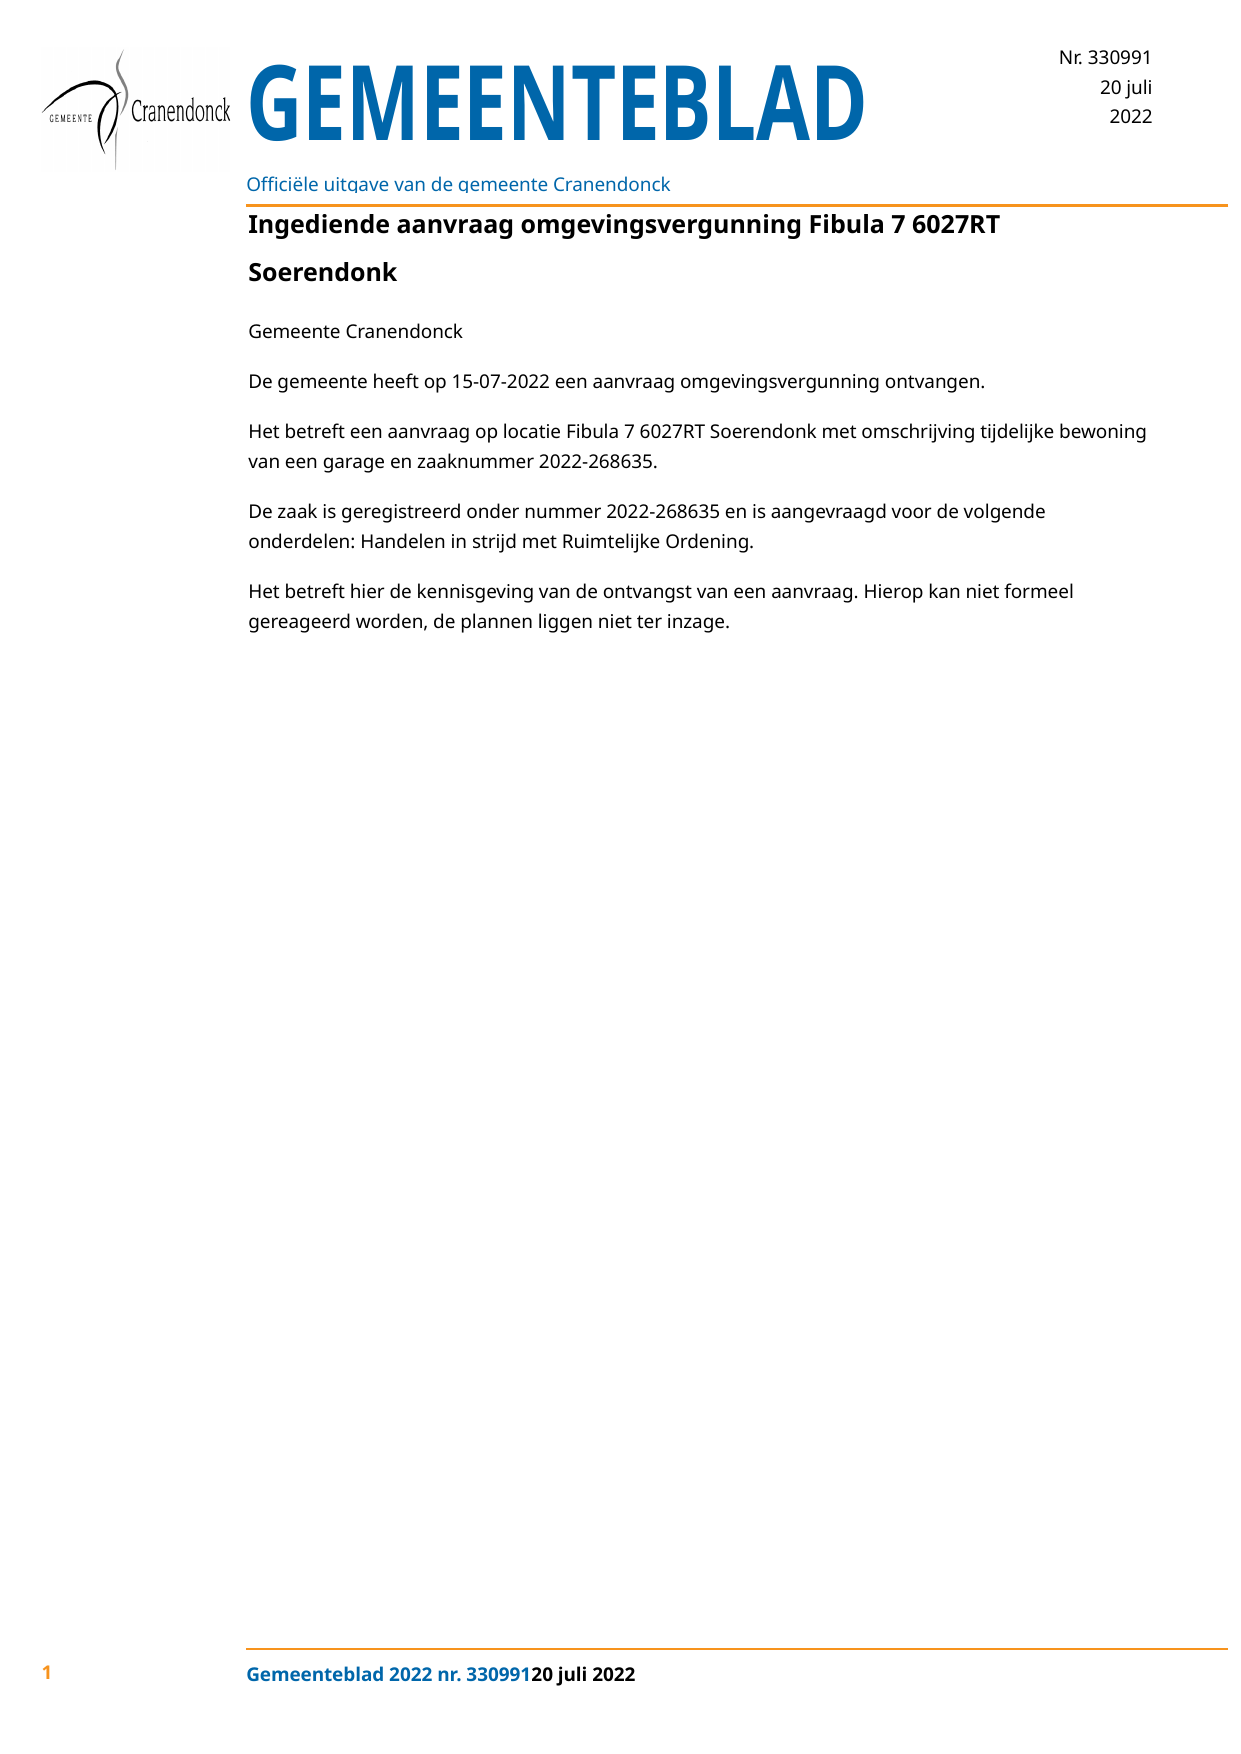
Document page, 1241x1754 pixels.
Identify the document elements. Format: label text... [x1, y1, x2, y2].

text Het betreft een aanvraag op locatie Fibula 7 6027RT Soerendonk met omschrijving tijdelijke bewoning van een garage en zaaknummer 2022-268635. [248, 419, 1152, 474]
text Gemeente Cranendonck [248, 318, 1152, 344]
text Ingediende aanvraag omgevingsvergunning Fibula 7 6027RT Soerendonk [248, 207, 1152, 288]
text De zaak is geregistreerd onder nummer 2022-268635 en is aangevraagd voor de volgende onderdelen: Handelen in strijd met Ruimtelijke Ordening. [248, 499, 1152, 554]
text De gemeente heeft op 15-07-2022 een aanvraag omgevingsvergunning ontvangen. [248, 368, 1152, 394]
text Het betreft hier de kennisgeving van de ontvangst van een aanvraag. Hierop kan niet formeel gereageerd worden, de plannen liggen niet ter inzage. [248, 579, 1152, 634]
picture [41, 47, 231, 172]
